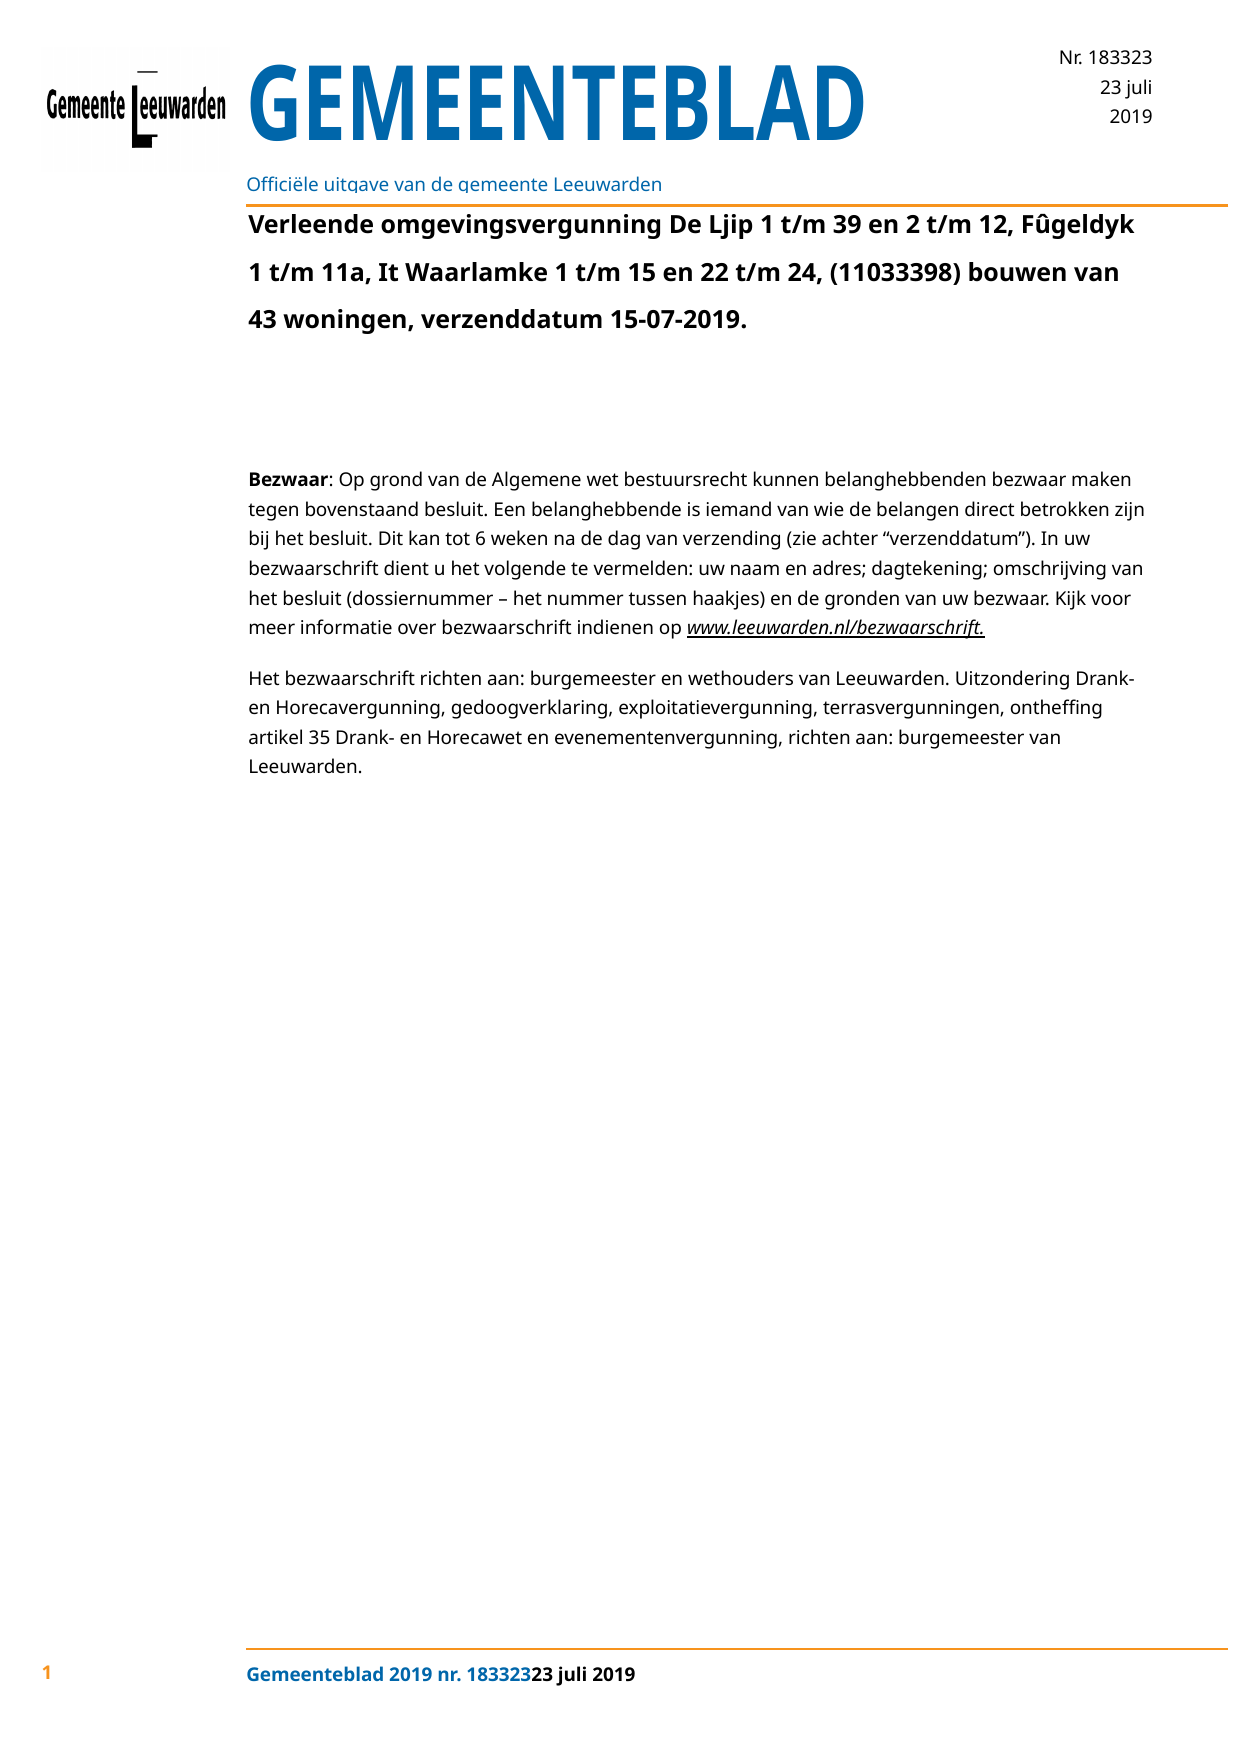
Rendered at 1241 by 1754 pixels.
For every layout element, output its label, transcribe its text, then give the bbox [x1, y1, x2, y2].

text Het bezwaarschrift richten aan: burgemeester en wethouders van Leeuwarden. Uitzondering Drank- en Horecavergunning, gedoogverklaring, exploitatievergunning, terrasvergunningen, ontheffing artikel 35 Drank- en Horecawet en evenementenvergunning, richten aan: burgemeester van Leeuwarden. [248, 665, 1152, 779]
text Bezwaar: Op grond van de Algemene wet bestuursrecht kunnen belanghebbenden bezwaar maken tegen bovenstaand besluit. Een belanghebbende is iemand van wie de belangen direct betrokken zijn bij het besluit. Dit kan tot 6 weken na de dag van verzending (zie achter “verzenddatum”). In uw bezwaarschrift dient u het volgende te vermelden: uw naam en adres; dagtekening; omschrijving van het besluit (dossiernummer – het nummer tussen haakjes) en de gronden van uw bezwaar. Kijk voor meer informatie over bezwaarschrift indienen op www.leeuwarden.nl/bezwaarschrift. [248, 466, 1152, 640]
picture [41, 47, 231, 172]
text Verleende omgevingsvergunning De Ljip 1 t/m 39 en 2 t/m 12, Fûgeldyk 1 t/m 11a, It Waarlamke 1 t/m 15 en 22 t/m 24, (11033398) bouwen van 43 woningen, verzenddatum 15-07-2019. [248, 207, 1152, 336]
